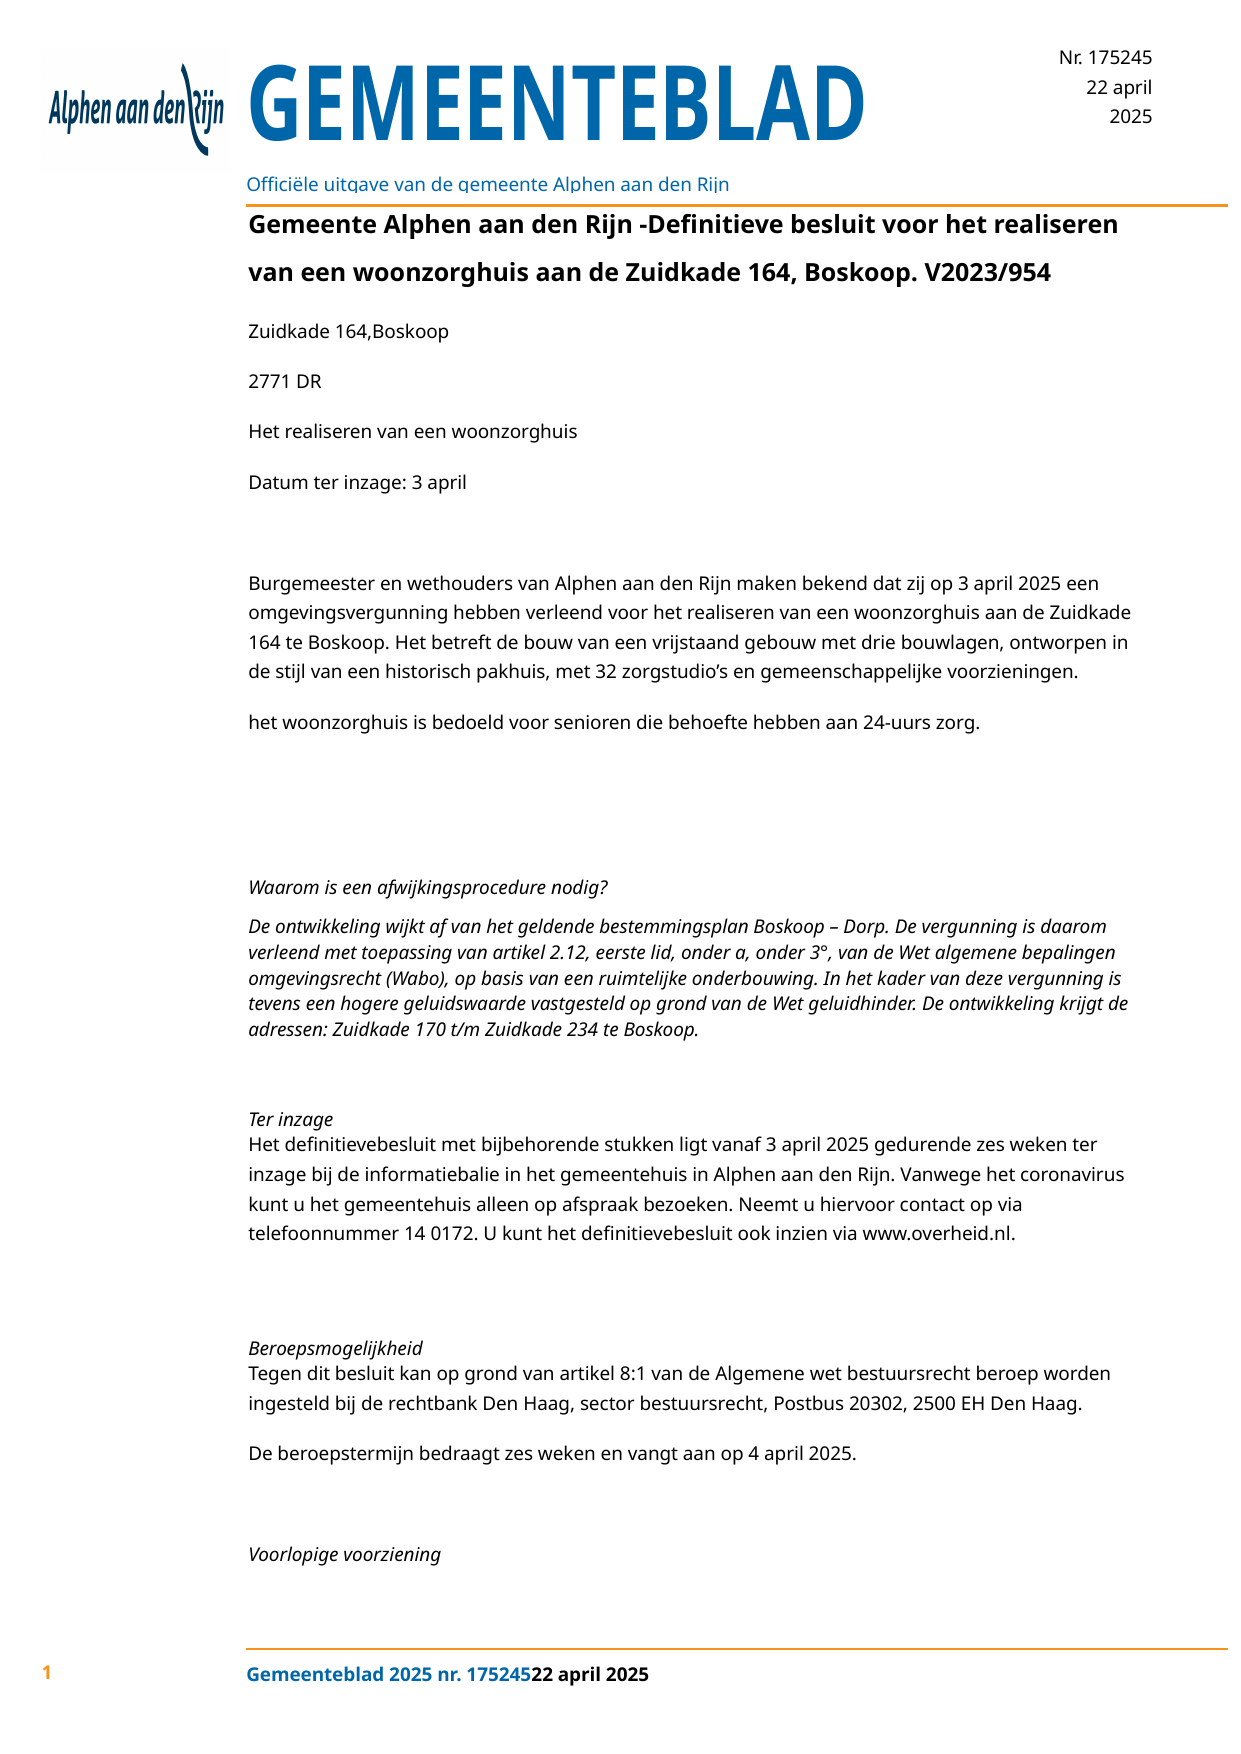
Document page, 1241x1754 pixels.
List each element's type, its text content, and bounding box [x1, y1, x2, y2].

text Waarom is een afwijkingsprocedure nodig? [248, 874, 1152, 900]
text 2771 DR [248, 368, 1152, 394]
text Ter inzage [248, 1106, 1152, 1132]
text Tegen dit besluit kan op grond van artikel 8:1 van de Algemene wet bestuursrecht beroep worden ingesteld bij de rechtbank Den Haag, sector bestuursrecht, Postbus 20302, 2500 EH Den Haag. [248, 1360, 1152, 1416]
text De beroepstermijn bedraagt zes weken en vangt aan op 4 april 2025. [248, 1440, 1152, 1466]
text Gemeente Alphen aan den Rijn -Definitieve besluit voor het realiseren van een woonzorghuis aan de Zuidkade 164, Boskoop. V2023/954 [248, 207, 1152, 288]
text Voorlopige voorziening [248, 1541, 1152, 1567]
text Zuidkade 164,Boskoop [248, 318, 1152, 344]
text De ontwikkeling wijkt af van het geldende bestemmingsplan Boskoop – Dorp. De vergunning is daarom verleend met toepassing van artikel 2.12, eerste lid, onder a, onder 3°, van de Wet algemene bepalingen omgevingsrecht (Wabo), op basis van een ruimtelijke onderbouwing. In het kader van deze vergunning is tevens een hogere geluidswaarde vastgesteld op grond van de Wet geluidhinder. De ontwikkeling krijgt de adressen: Zuidkade 170 t/m Zuidkade 234 te Boskoop. [248, 913, 1152, 1042]
text Het definitievebesluit met bijbehorende stukken ligt vanaf 3 april 2025 gedurende zes weken ter inzage bij de informatiebalie in het gemeentehuis in Alphen aan den Rijn. Vanwege het coronavirus kunt u het gemeentehuis alleen op afspraak bezoeken. Neemt u hiervoor contact op via telefoonnummer 14 0172. U kunt het definitievebesluit ook inzien via www.overheid.nl. [248, 1132, 1152, 1246]
text het woonzorghuis is bedoeld voor senioren die behoefte hebben aan 24-uurs zorg. [248, 709, 1152, 735]
picture [41, 47, 231, 172]
text Het realiseren van een woonzorghuis [248, 419, 1152, 444]
text Beroepsmogelijkheid [248, 1335, 1152, 1360]
text Burgemeester en wethouders van Alphen aan den Rijn maken bekend dat zij op 3 april 2025 een omgevingsvergunning hebben verleend voor het realiseren van een woonzorghuis aan de Zuidkade 164 te Boskoop. Het betreft de bouw van een vrijstaand gebouw met drie bouwlagen, ontworpen in de stijl van een historisch pakhuis, met 32 zorgstudio’s en gemeenschappelijke voorzieningen. [248, 570, 1152, 684]
text Datum ter inzage: 3 april [248, 469, 1152, 495]
